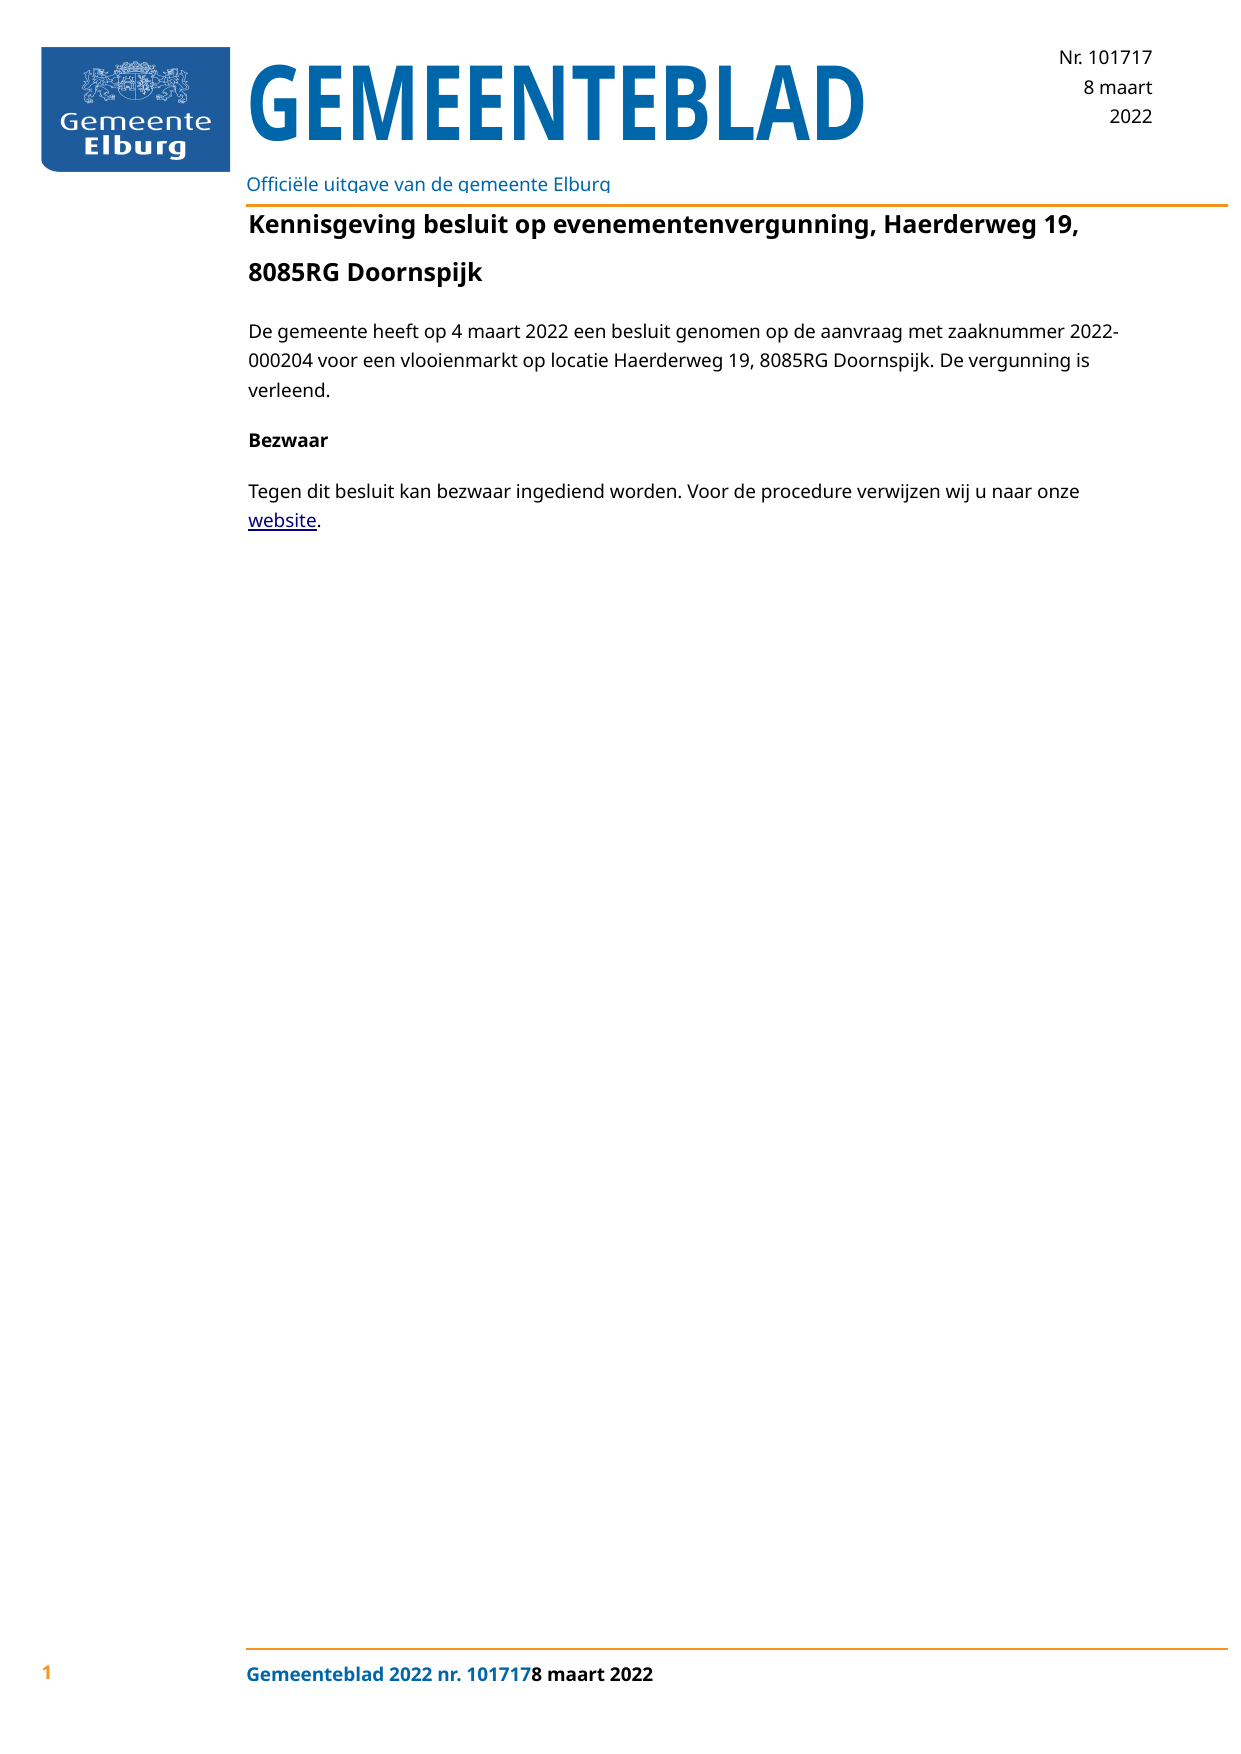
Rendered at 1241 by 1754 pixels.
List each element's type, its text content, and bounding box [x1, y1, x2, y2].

text Bezwaar [248, 427, 1152, 453]
picture [41, 47, 231, 172]
text Tegen dit besluit kan bezwaar ingediend worden. Voor de procedure verwijzen wij u naar onze website. [248, 478, 1152, 533]
text De gemeente heeft op 4 maart 2022 een besluit genomen op de aanvraag met zaaknummer 2022-000204 voor een vlooienmarkt op locatie Haerderweg 19, 8085RG Doornspijk. De vergunning is verleend. [248, 318, 1152, 403]
text Kennisgeving besluit op evenementenvergunning, Haerderweg 19, 8085RG Doornspijk [248, 207, 1152, 288]
